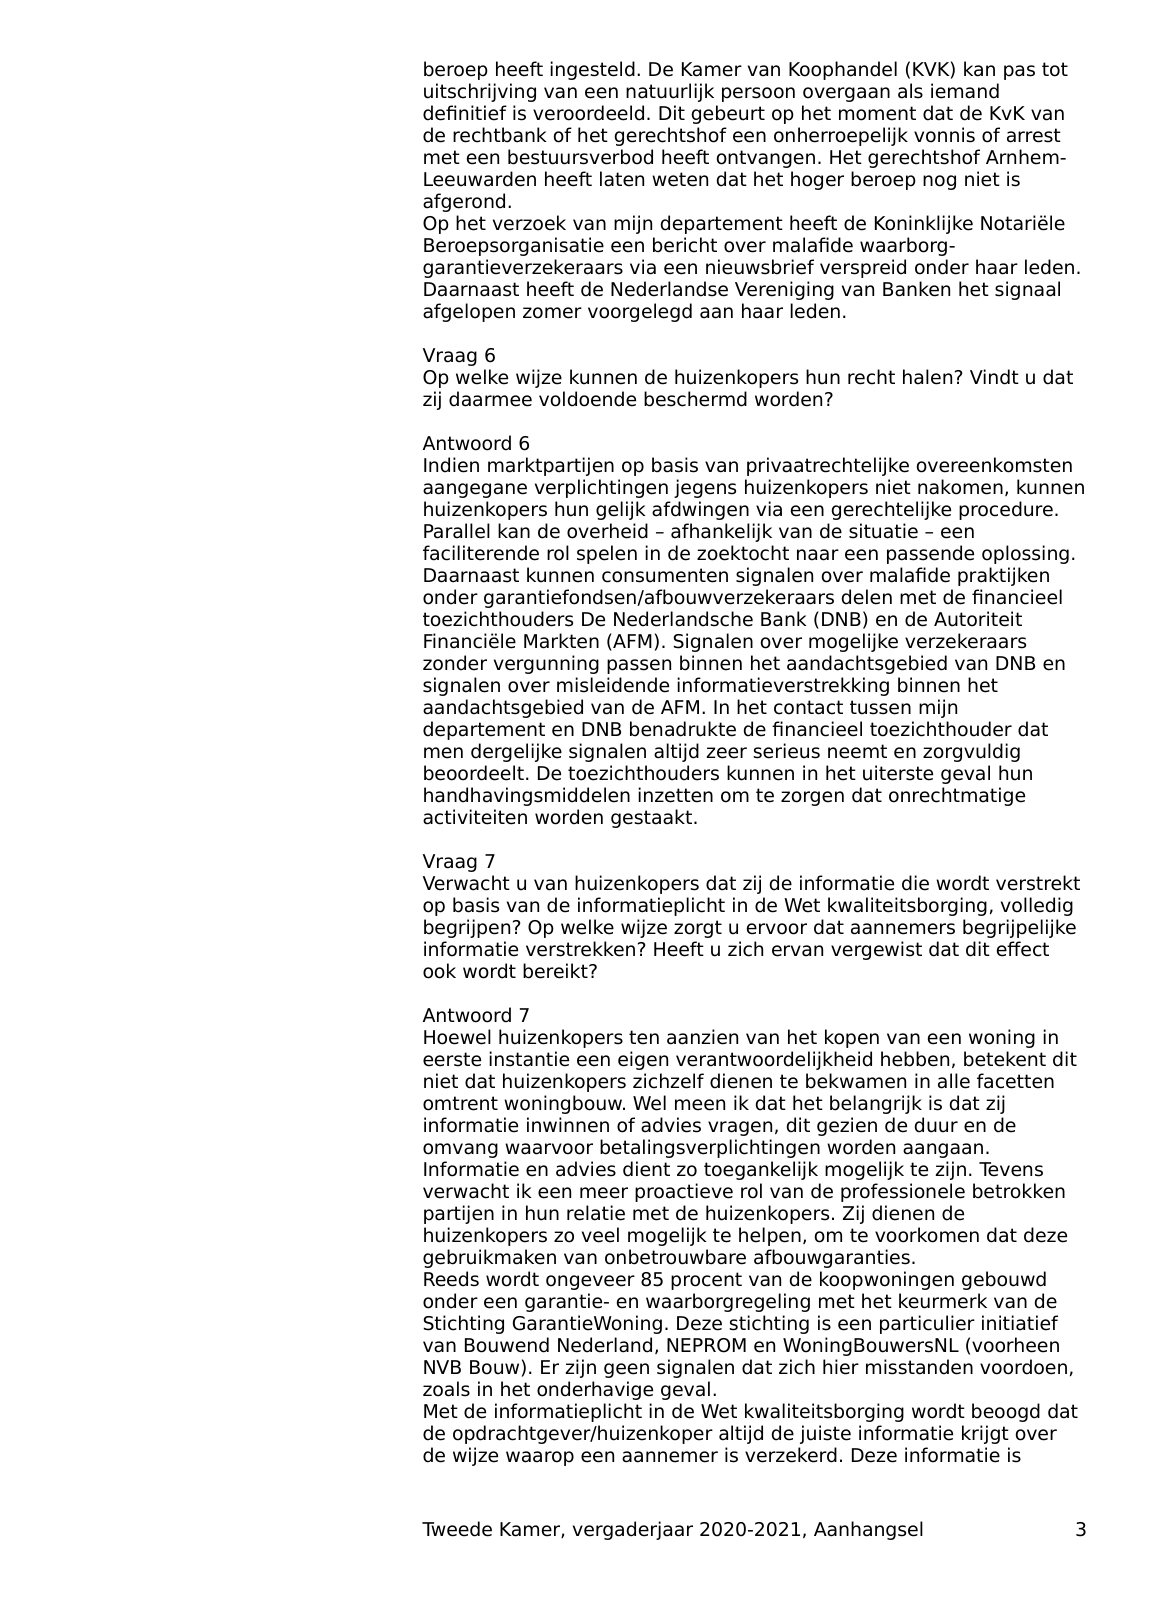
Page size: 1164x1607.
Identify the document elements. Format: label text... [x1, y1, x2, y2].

text Met de informatieplicht in de Wet kwaliteitsborging wordt beoogd dat de opdrachtgever/huizenkoper altijd de juiste informatie krijgt over de wijze waarop een aannemer is verzekerd. Deze informatie is [422, 1401, 1087, 1467]
text Antwoord 7 [422, 1005, 1087, 1027]
text Op het verzoek van mijn departement heeft de Koninklijke Notariële Beroepsorganisatie een bericht over malafide waarborg- garantieverzekeraars via een nieuwsbrief verspreid onder haar leden. Daarnaast heeft de Nederlandse Vereniging van Banken het signaal afgelopen zomer voorgelegd aan haar leden. [422, 213, 1087, 323]
text Hoewel huizenkopers ten aanzien van het kopen van een woning in eerste instantie een eigen verantwoordelijkheid hebben, betekent dit niet dat huizenkopers zichzelf dienen te bekwamen in alle facetten omtrent woningbouw. Wel meen ik dat het belangrijk is dat zij informatie inwinnen of advies vragen, dit gezien de duur en de omvang waarvoor betalingsverplichtingen worden aangaan. Informatie en advies dient zo toegankelijk mogelijk te zijn. Tevens verwacht ik een meer proactieve rol van de professionele betrokken partijen in hun relatie met de huizenkopers. Zij dienen de huizenkopers zo veel mogelijk te helpen, om te voorkomen dat deze gebruikmaken van onbetrouwbare afbouwgaranties. [422, 1027, 1087, 1269]
text Reeds wordt ongeveer 85 procent van de koopwoningen gebouwd onder een garantie- en waarborgregeling met het keurmerk van de Stichting GarantieWoning. Deze stichting is een particulier initiatief van Bouwend Nederland, NEPROM en WoningBouwersNL (voorheen NVB Bouw). Er zijn geen signalen dat zich hier misstanden voordoen, zoals in het onderhavige geval. [422, 1269, 1087, 1401]
text Vraag 7 [422, 851, 1087, 873]
text Verwacht u van huizenkopers dat zij de informatie die wordt verstrekt op basis van de informatieplicht in de Wet kwaliteitsborging, volledig begrijpen? Op welke wijze zorgt u ervoor dat aannemers begrijpelijke informatie verstrekken? Heeft u zich ervan vergewist dat dit effect ook wordt bereikt? [422, 873, 1087, 983]
text beroep heeft ingesteld. De Kamer van Koophandel (KVK) kan pas tot uitschrijving van een natuurlijk persoon overgaan als iemand definitief is veroordeeld. Dit gebeurt op het moment dat de KvK van de rechtbank of het gerechtshof een onherroepelijk vonnis of arrest met een bestuursverbod heeft ontvangen. Het gerechtshof Arnhem-Leeuwarden heeft laten weten dat het hoger beroep nog niet is afgerond. [422, 59, 1087, 213]
text Indien marktpartijen op basis van privaatrechtelijke overeenkomsten aangegane verplichtingen jegens huizenkopers niet nakomen, kunnen huizenkopers hun gelijk afdwingen via een gerechtelijke procedure. Parallel kan de overheid – afhankelijk van de situatie – een faciliterende rol spelen in de zoektocht naar een passende oplossing. Daarnaast kunnen consumenten signalen over malafide praktijken onder garantiefondsen/afbouwverzekeraars delen met de financieel toezichthouders De Nederlandsche Bank (DNB) en de Autoriteit Financiële Markten (AFM). Signalen over mogelijke verzekeraars zonder vergunning passen binnen het aandachtsgebied van DNB en signalen over misleidende informatieverstrekking binnen het aandachtsgebied van de AFM. In het contact tussen mijn departement en DNB benadrukte de financieel toezichthouder dat men dergelijke signalen altijd zeer serieus neemt en zorgvuldig beoordeelt. De toezichthouders kunnen in het uiterste geval hun handhavingsmiddelen inzetten om te zorgen dat onrechtmatige activiteiten worden gestaakt. [422, 455, 1087, 829]
text Antwoord 6 [422, 433, 1087, 455]
text Vraag 6 [422, 345, 1087, 367]
text Op welke wijze kunnen de huizenkopers hun recht halen? Vindt u dat zij daarmee voldoende beschermd worden? [422, 367, 1087, 411]
